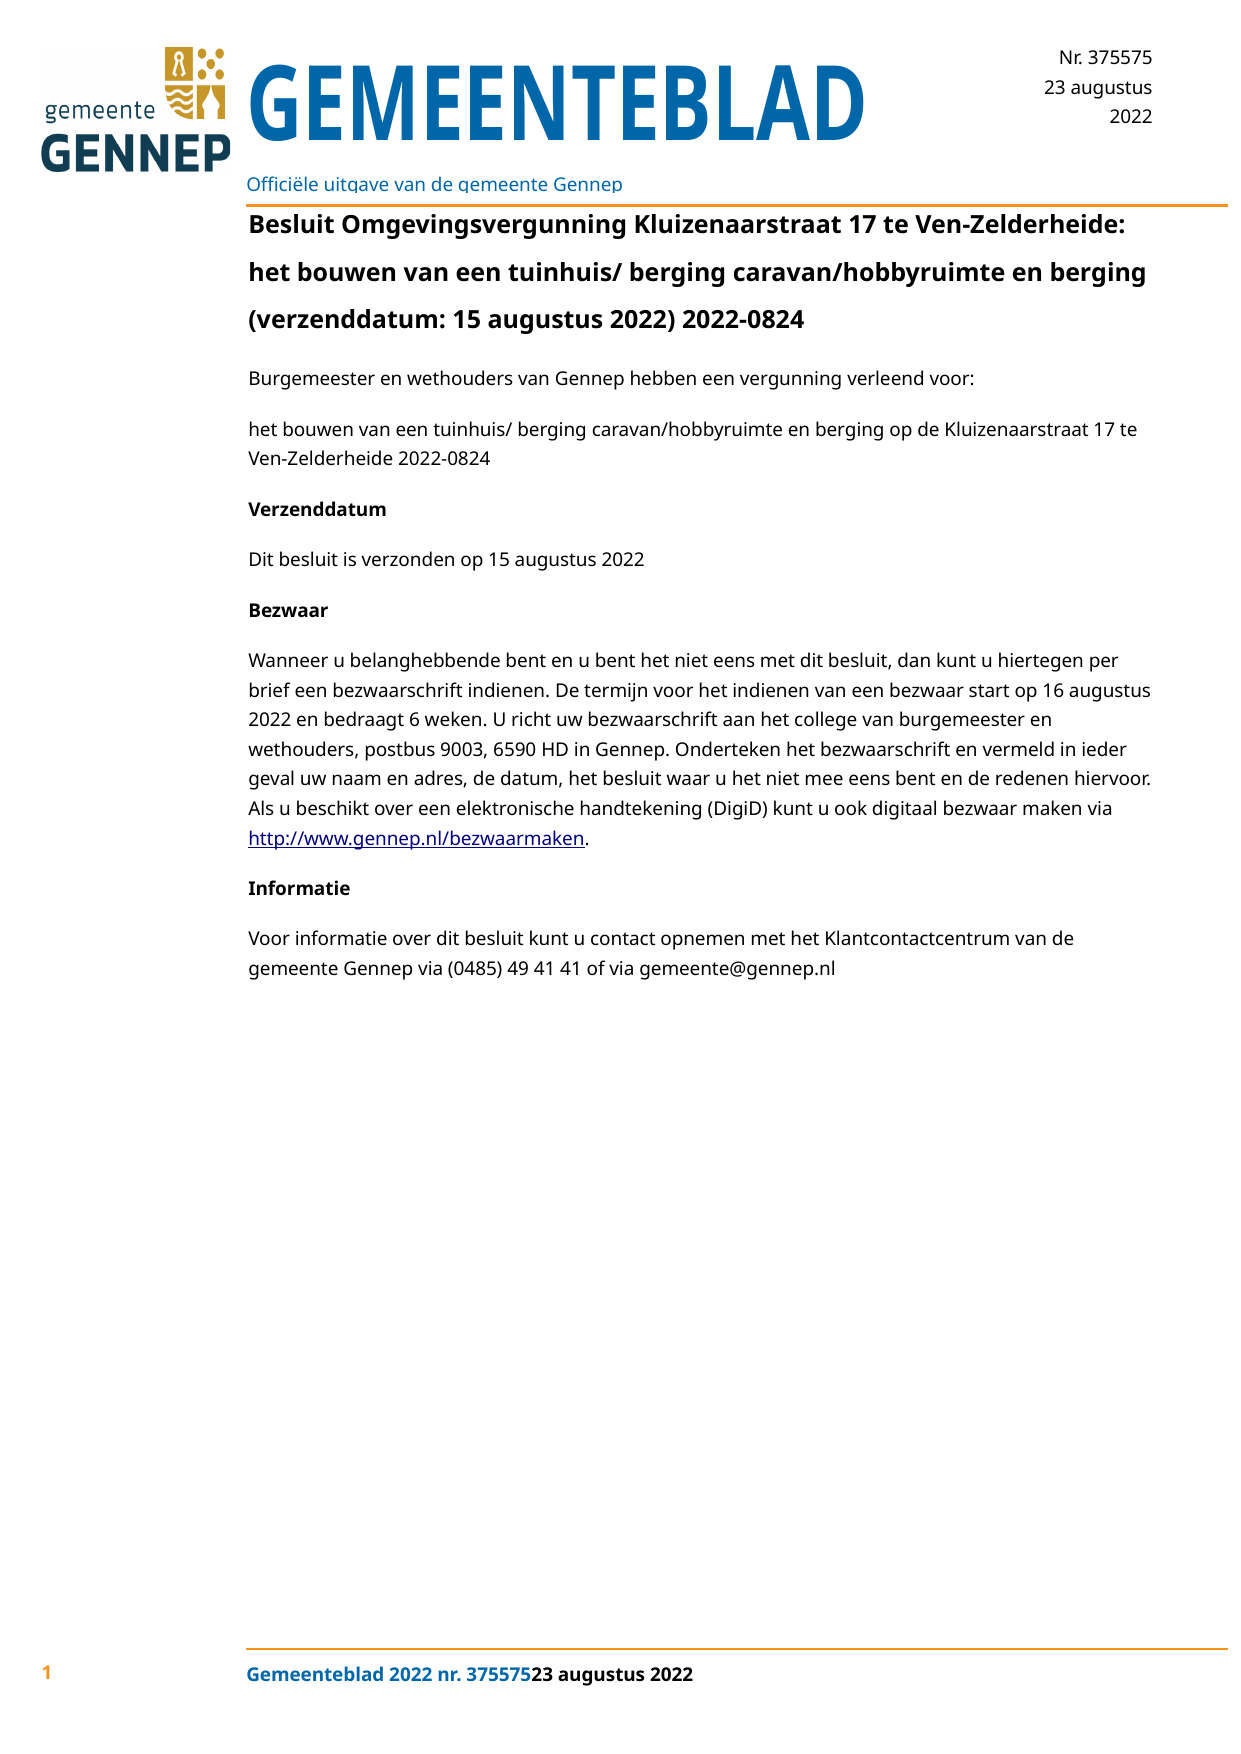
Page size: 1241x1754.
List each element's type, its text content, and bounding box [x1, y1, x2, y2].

text Bezwaar [248, 597, 1152, 622]
text Burgemeester en wethouders van Gennep hebben een vergunning verleend voor: [248, 366, 1152, 391]
text Verzenddatum [248, 496, 1152, 522]
text Voor informatie over dit besluit kunt u contact opnemen met het Klantcontactcentrum van de gemeente Gennep via (0485) 49 41 41 of via gemeente@gennep.nl [248, 926, 1152, 981]
text Dit besluit is verzonden op 15 augustus 2022 [248, 546, 1152, 572]
text het bouwen van een tuinhuis/ berging caravan/hobbyruimte en berging op de Kluizenaarstraat 17 te Ven-Zelderheide 2022-0824 [248, 416, 1152, 471]
text Informatie [248, 875, 1152, 901]
text Wanneer u belanghebbende bent en u bent het niet eens met dit besluit, dan kunt u hiertegen per brief een bezwaarschrift indienen. De termijn voor het indienen van een bezwaar start op 16 augustus 2022 en bedraagt 6 weken. U richt uw bezwaarschrift aan het college van burgemeester en wethouders, postbus 9003, 6590 HD in Gennep. Onderteken het bezwaarschrift en vermeld in ieder geval uw naam en adres, de datum, het besluit waar u het niet mee eens bent en de redenen hiervoor. Als u beschikt over een elektronische handtekening (DigiD) kunt u ook digitaal bezwaar maken via http://www.gennep.nl/bezwaarmaken. [248, 647, 1152, 850]
picture [41, 47, 231, 172]
text Besluit Omgevingsvergunning Kluizenaarstraat 17 te Ven-Zelderheide: het bouwen van een tuinhuis/ berging caravan/hobbyruimte en berging (verzenddatum: 15 augustus 2022) 2022-0824 [248, 207, 1152, 336]
